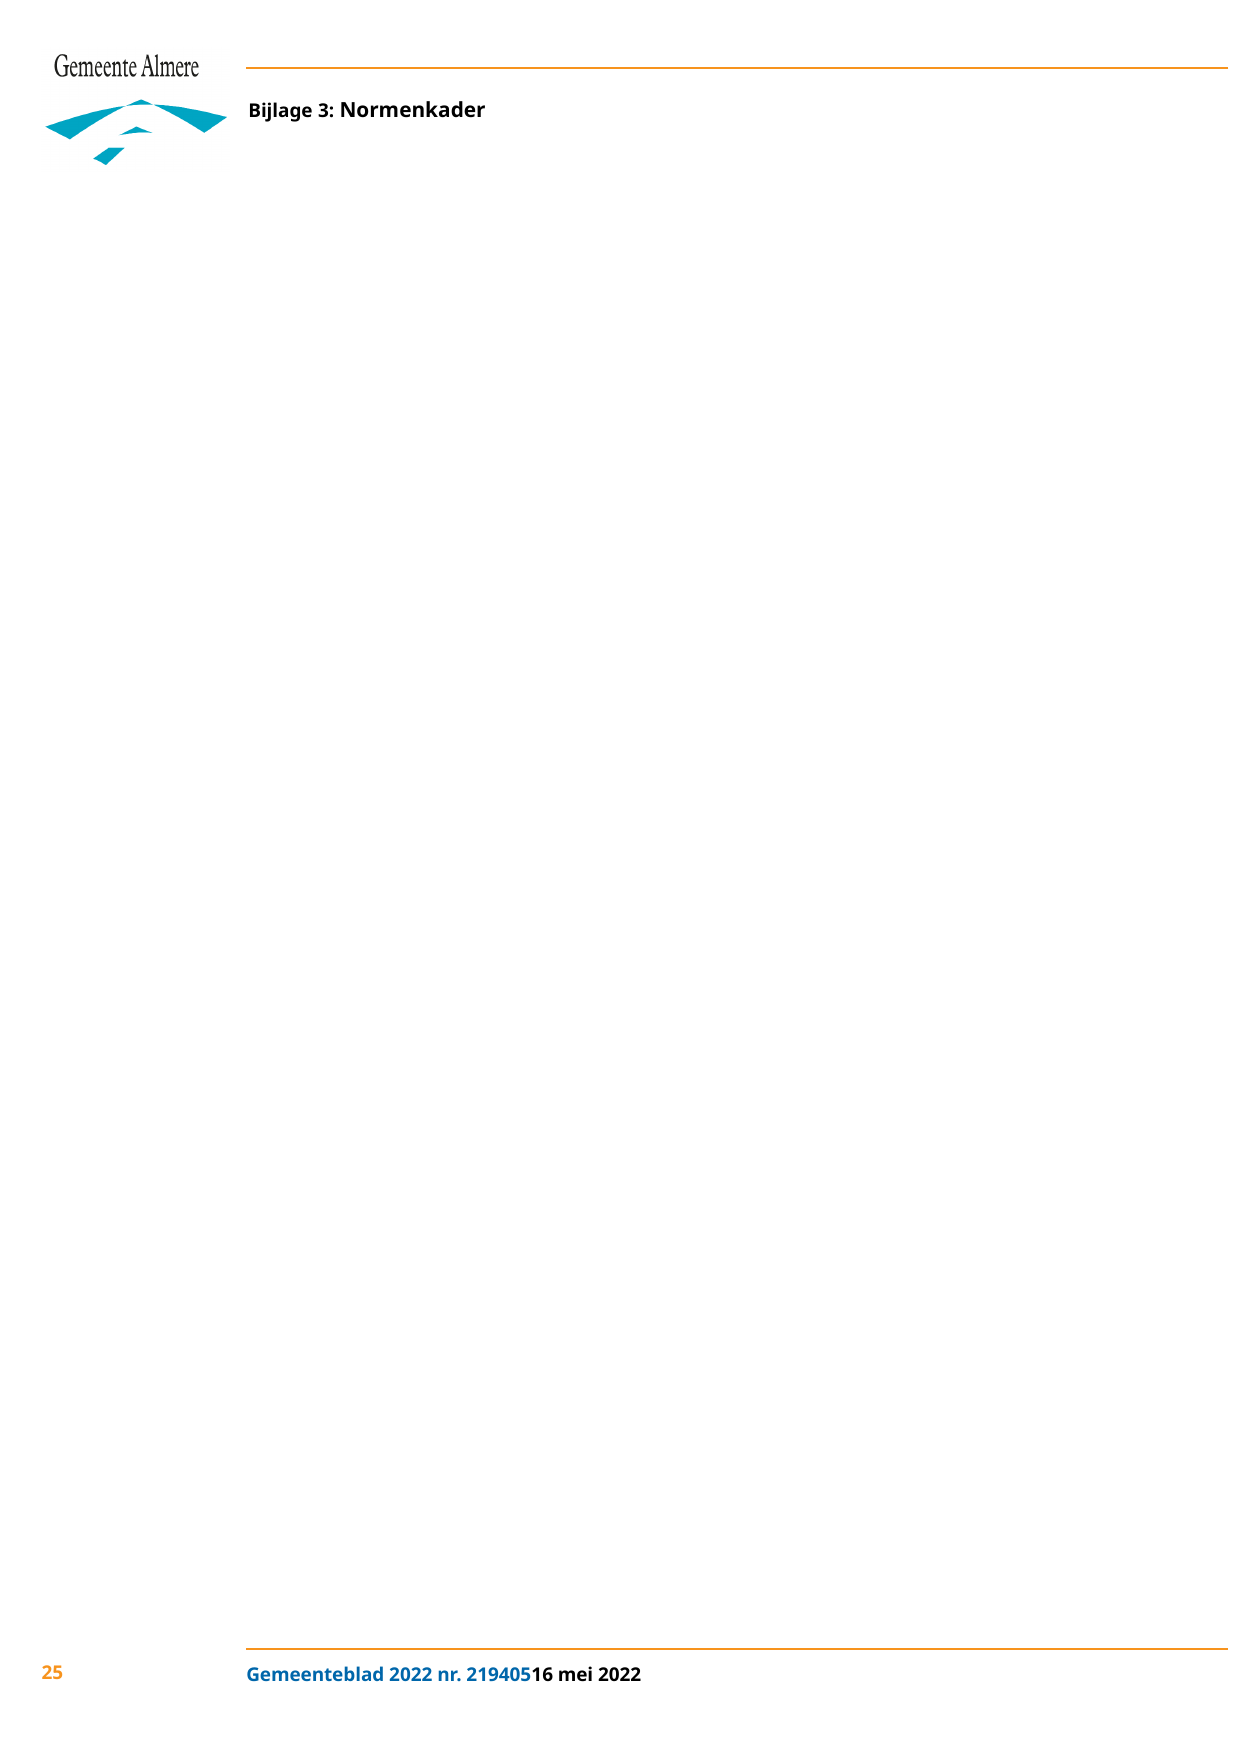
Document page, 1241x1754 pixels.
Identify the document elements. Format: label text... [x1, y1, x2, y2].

text Bijlage 3: Normenkader [248, 95, 1152, 123]
picture [41, 47, 231, 172]
